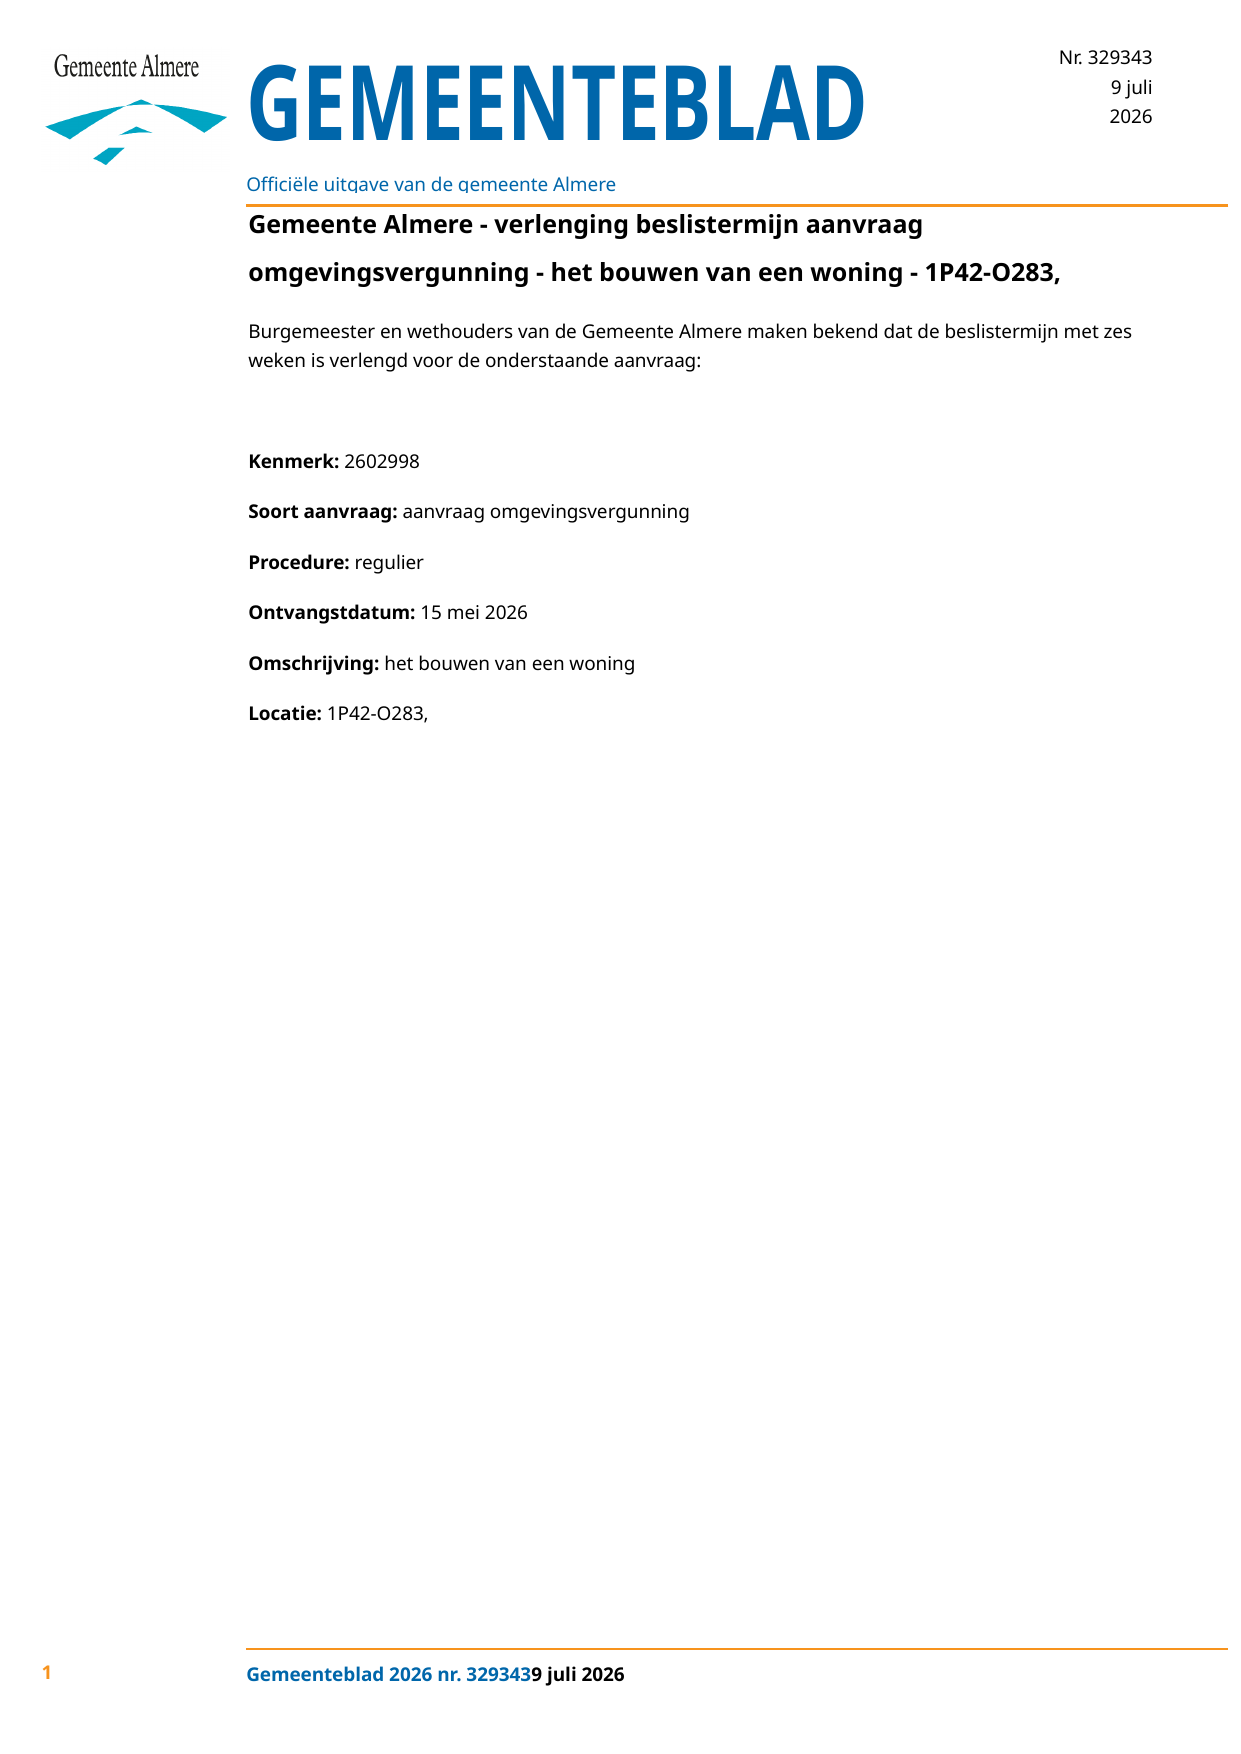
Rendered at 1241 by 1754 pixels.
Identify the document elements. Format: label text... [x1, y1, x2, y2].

text Kenmerk: 2602998 [248, 448, 1152, 474]
text Ontvangstdatum: 15 mei 2026 [248, 599, 1152, 625]
text Burgemeester en wethouders van de Gemeente Almere maken bekend dat de beslistermijn met zes weken is verlengd voor de onderstaande aanvraag: [248, 318, 1152, 373]
text Procedure: regulier [248, 549, 1152, 575]
picture [41, 47, 231, 172]
text Omschrijving: het bouwen van een woning [248, 650, 1152, 676]
text Soort aanvraag: aanvraag omgevingsvergunning [248, 499, 1152, 524]
text Locatie: 1P42-O283, [248, 700, 1152, 726]
text Gemeente Almere - verlenging beslistermijn aanvraag omgevingsvergunning - het bouwen van een woning - 1P42-O283, [248, 207, 1152, 288]
